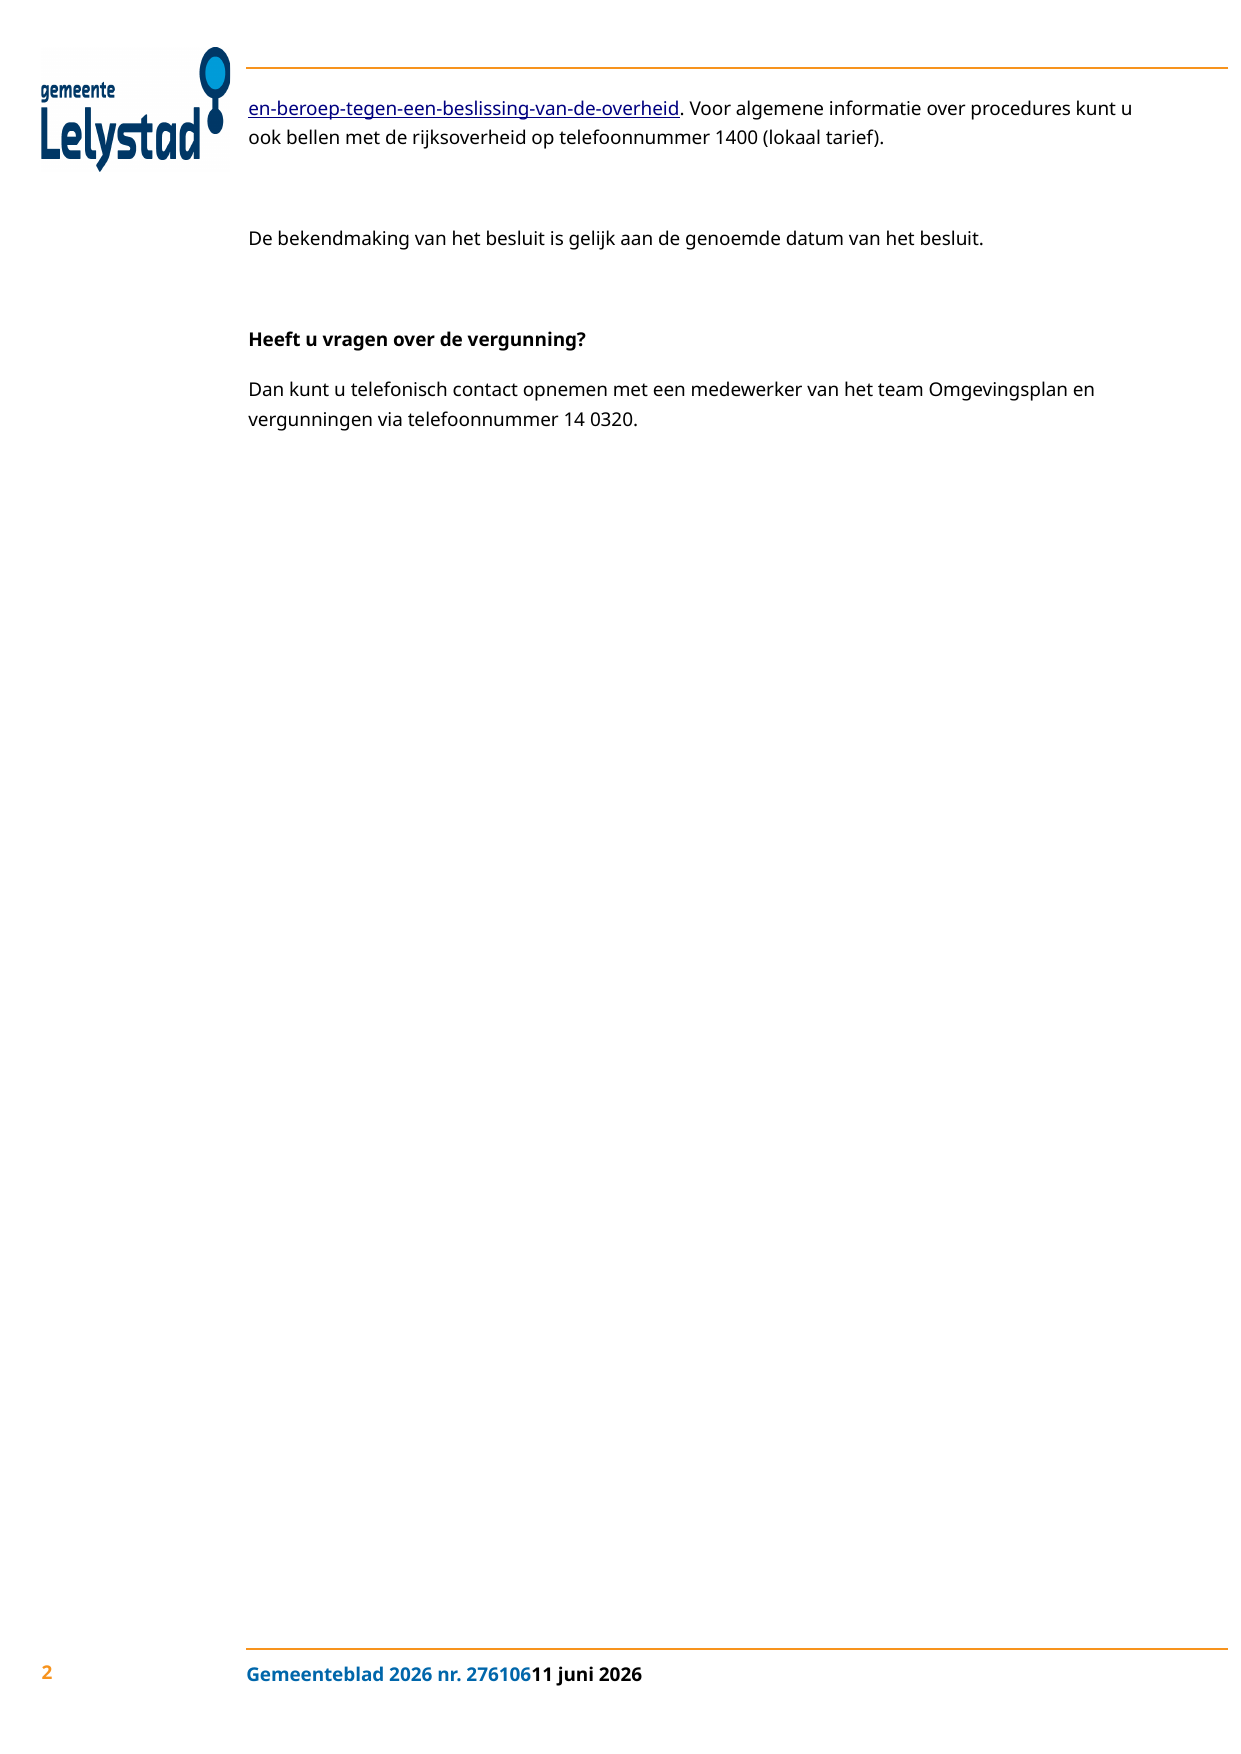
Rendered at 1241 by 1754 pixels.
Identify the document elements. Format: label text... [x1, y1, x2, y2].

text Heeft u vragen over de vergunning? [248, 326, 1152, 352]
text De bekendmaking van het besluit is gelijk aan de genoemde datum van het besluit. [248, 225, 1152, 251]
picture [41, 47, 231, 172]
text en-beroep-tegen-een-beslissing-van-de-overheid. Voor algemene informatie over procedures kunt u ook bellen met de rijksoverheid op telefoonnummer 1400 (lokaal tarief). [248, 95, 1152, 150]
text Dan kunt u telefonisch contact opnemen met een medewerker van het team Omgevingsplan en vergunningen via telefoonnummer 14 0320. [248, 376, 1152, 432]
